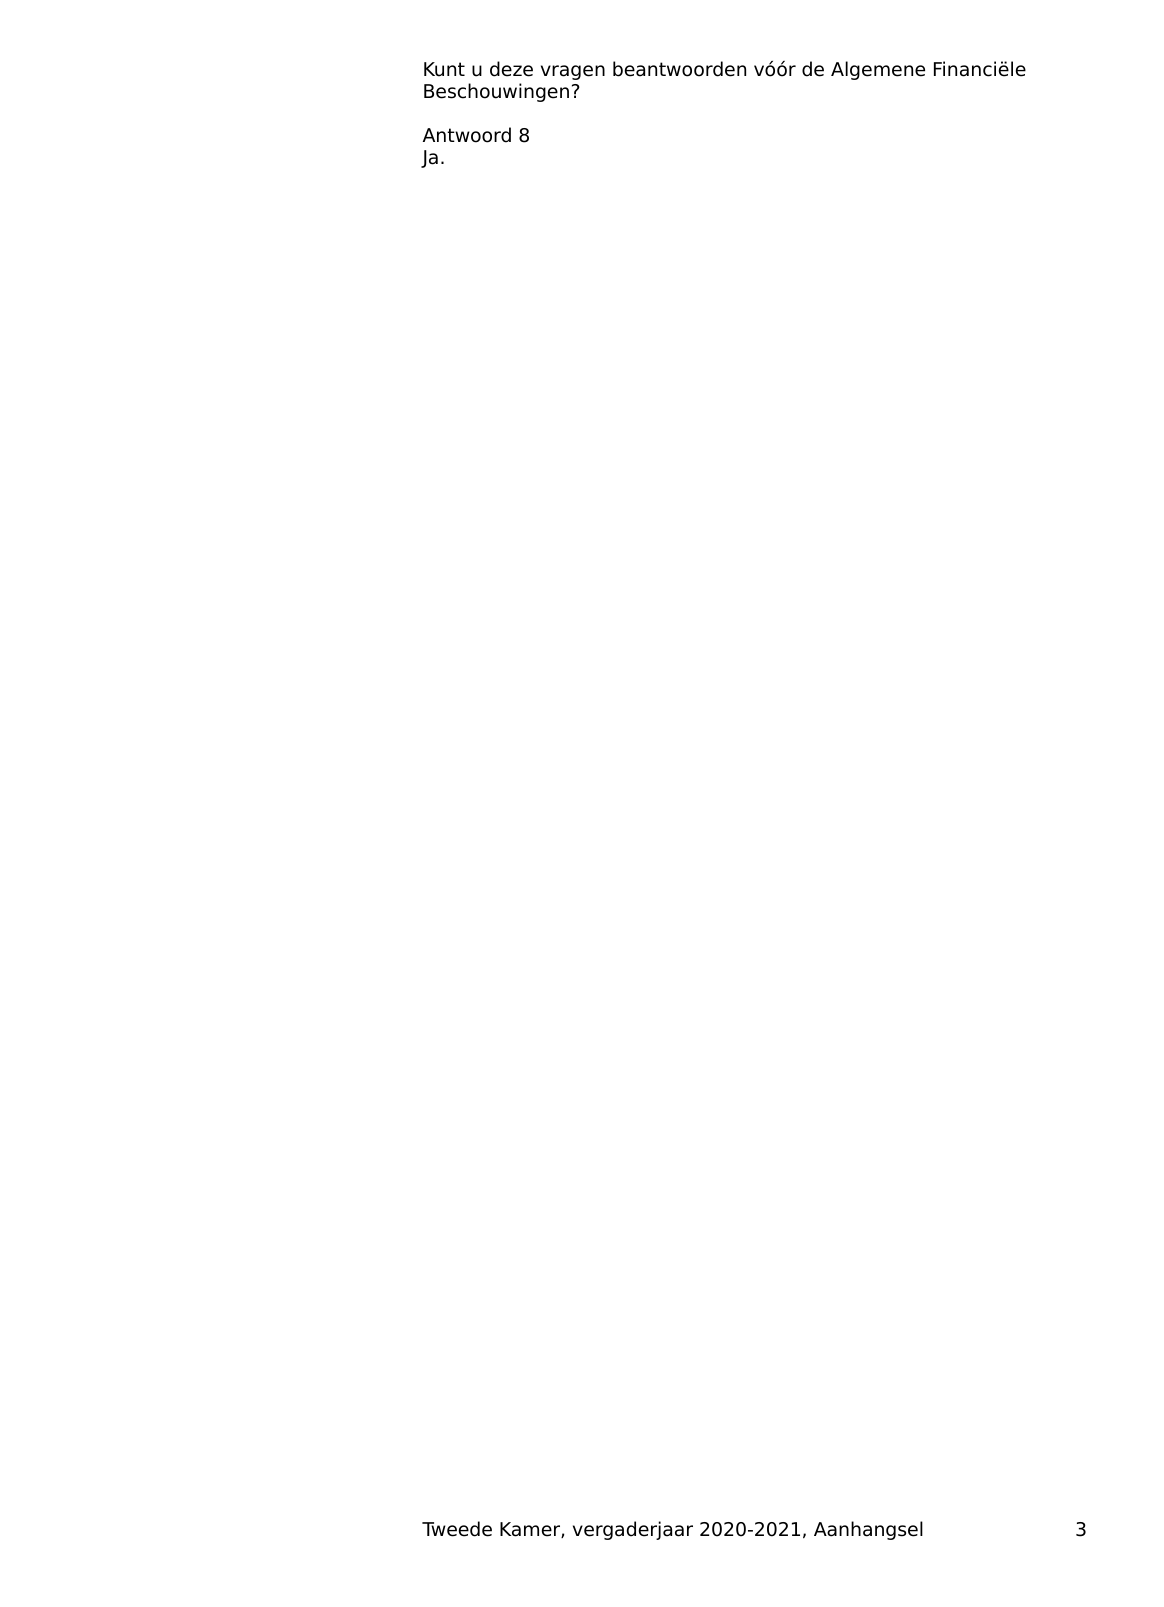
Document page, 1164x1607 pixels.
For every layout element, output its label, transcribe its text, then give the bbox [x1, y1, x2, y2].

text Ja. [422, 147, 1087, 169]
text Antwoord 8 [422, 125, 1087, 147]
text Kunt u deze vragen beantwoorden vóór de Algemene Financiële Beschouwingen? [422, 59, 1087, 103]
